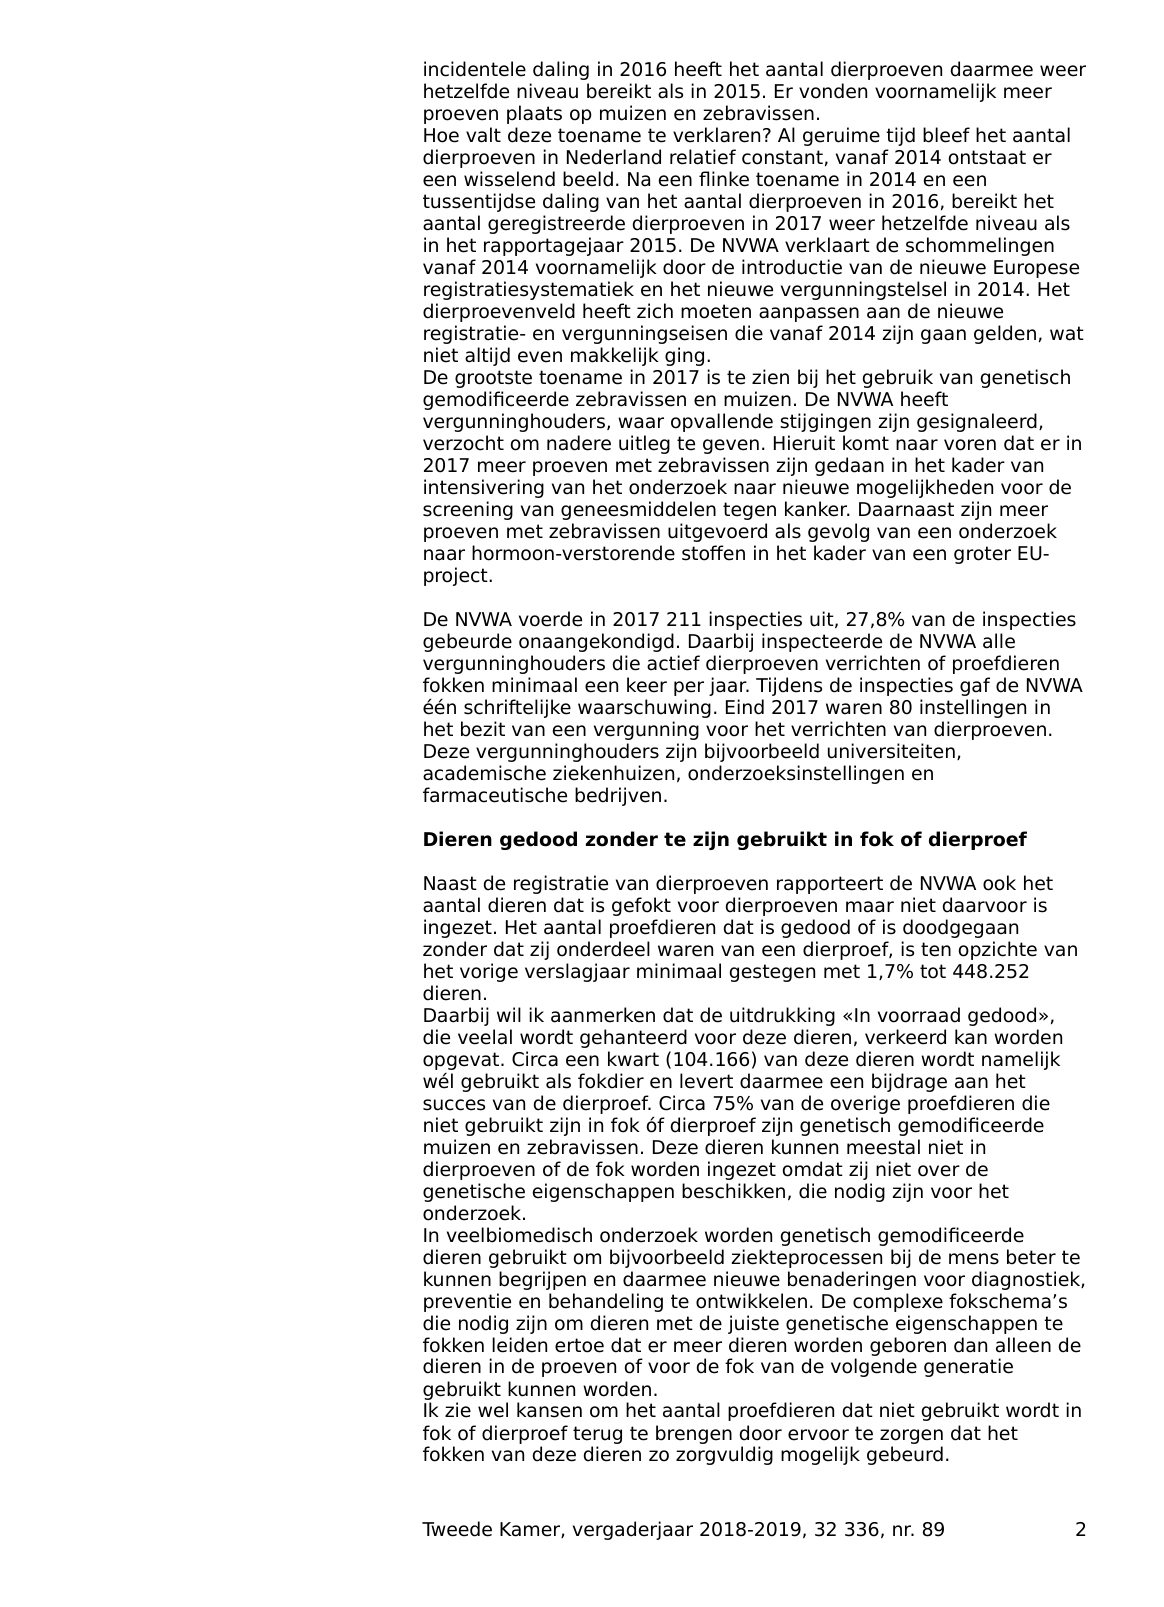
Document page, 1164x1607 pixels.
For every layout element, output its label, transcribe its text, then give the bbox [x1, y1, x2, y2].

text Hoe valt deze toename te verklaren? Al geruime tijd bleef het aantal dierproeven in Nederland relatief constant, vanaf 2014 ontstaat er een wisselend beeld. Na een flinke toename in 2014 en een tussentijdse daling van het aantal dierproeven in 2016, bereikt het aantal geregistreerde dierproeven in 2017 weer hetzelfde niveau als in het rapportagejaar 2015. De NVWA verklaart de schommelingen vanaf 2014 voornamelijk door de introductie van de nieuwe Europese registratiesystematiek en het nieuwe vergunningstelsel in 2014. Het dierproevenveld heeft zich moeten aanpassen aan de nieuwe registratie- en vergunningseisen die vanaf 2014 zijn gaan gelden, wat niet altijd even makkelijk ging. [422, 125, 1087, 367]
text De grootste toename in 2017 is te zien bij het gebruik van genetisch gemodificeerde zebravissen en muizen. De NVWA heeft vergunninghouders, waar opvallende stijgingen zijn gesignaleerd, verzocht om nadere uitleg te geven. Hieruit komt naar voren dat er in 2017 meer proeven met zebravissen zijn gedaan in het kader van intensivering van het onderzoek naar nieuwe mogelijkheden voor de screening van geneesmiddelen tegen kanker. Daarnaast zijn meer proeven met zebravissen uitgevoerd als gevolg van een onderzoek naar hormoon-verstorende stoffen in het kader van een groter EU-project. [422, 367, 1087, 587]
text Daarbij wil ik aanmerken dat de uitdrukking «In voorraad gedood», die veelal wordt gehanteerd voor deze dieren, verkeerd kan worden opgevat. Circa een kwart (104.166) van deze dieren wordt namelijk wél gebruikt als fokdier en levert daarmee een bijdrage aan het succes van de dierproef. Circa 75% van de overige proefdieren die niet gebruikt zijn in fok óf dierproef zijn genetisch gemodificeerde muizen en zebravissen. Deze dieren kunnen meestal niet in dierproeven of de fok worden ingezet omdat zij niet over de genetische eigenschappen beschikken, die nodig zijn voor het onderzoek. [422, 1005, 1087, 1224]
text Naast de registratie van dierproeven rapporteert de NVWA ook het aantal dieren dat is gefokt voor dierproeven maar niet daarvoor is ingezet. Het aantal proefdieren dat is gedood of is doodgegaan zonder dat zij onderdeel waren van een dierproef, is ten opzichte van het vorige verslagjaar minimaal gestegen met 1,7% tot 448.252 dieren. [422, 873, 1087, 1005]
subtitle Dieren gedood zonder te zijn gebruikt in fok of dierproef [422, 829, 1087, 851]
text In veelbiomedisch onderzoek worden genetisch gemodificeerde dieren gebruikt om bijvoorbeeld ziekteprocessen bij de mens beter te kunnen begrijpen en daarmee nieuwe benaderingen voor diagnostiek, preventie en behandeling te ontwikkelen. De complexe fokschema’s die nodig zijn om dieren met de juiste genetische eigenschappen te fokken leiden ertoe dat er meer dieren worden geboren dan alleen de dieren in de proeven of voor de fok van de volgende generatie gebruikt kunnen worden. [422, 1224, 1087, 1400]
text Ik zie wel kansen om het aantal proefdieren dat niet gebruikt wordt in fok of dierproef terug te brengen door ervoor te zorgen dat het fokken van deze dieren zo zorgvuldig mogelijk gebeurd. [422, 1400, 1087, 1466]
text De NVWA voerde in 2017 211 inspecties uit, 27,8% van de inspecties gebeurde onaangekondigd. Daarbij inspecteerde de NVWA alle vergunninghouders die actief dierproeven verrichten of proefdieren fokken minimaal een keer per jaar. Tijdens de inspecties gaf de NVWA één schriftelijke waarschuwing. Eind 2017 waren 80 instellingen in het bezit van een vergunning voor het verrichten van dierproeven. Deze vergunninghouders zijn bijvoorbeeld universiteiten, academische ziekenhuizen, onderzoeksinstellingen en farmaceutische bedrijven. [422, 609, 1087, 807]
text incidentele daling in 2016 heeft het aantal dierproeven daarmee weer hetzelfde niveau bereikt als in 2015. Er vonden voornamelijk meer proeven plaats op muizen en zebravissen. [422, 59, 1087, 125]
